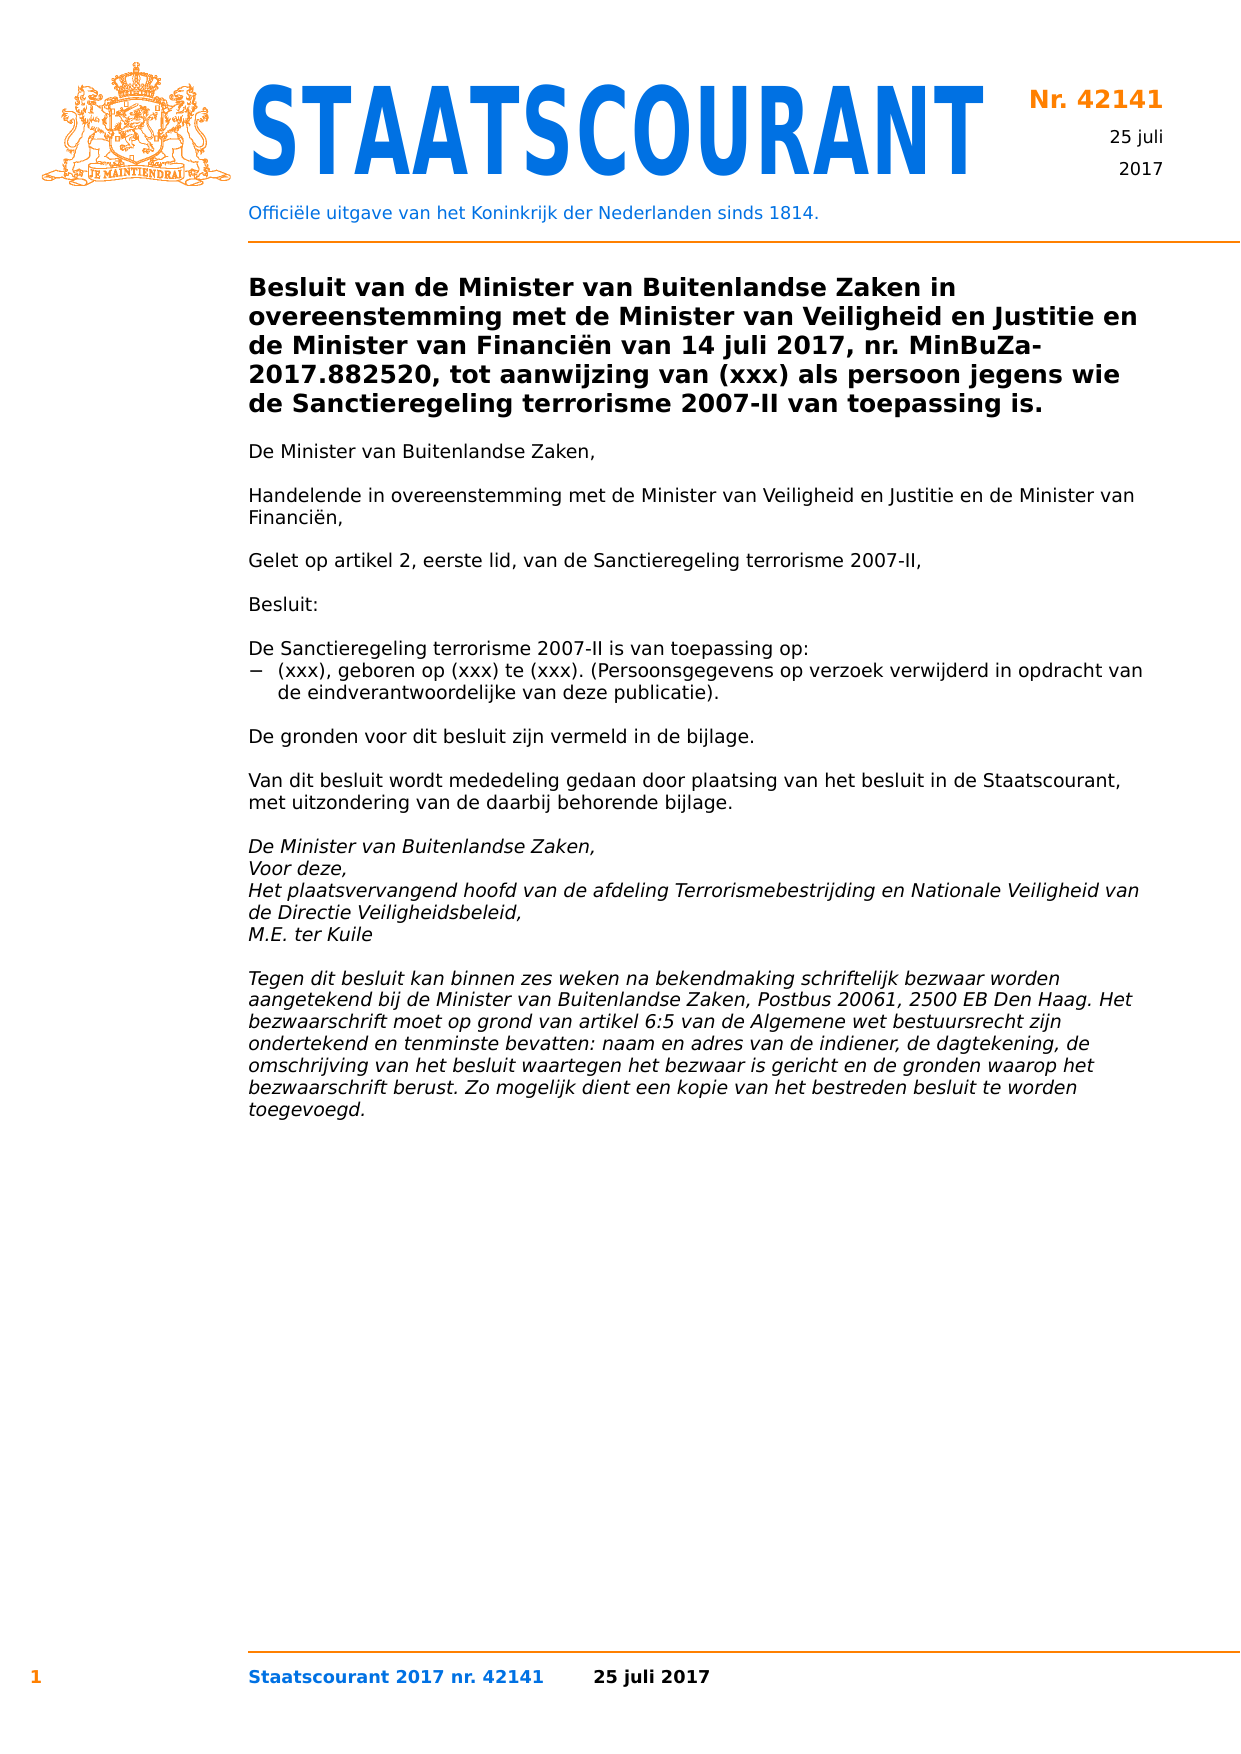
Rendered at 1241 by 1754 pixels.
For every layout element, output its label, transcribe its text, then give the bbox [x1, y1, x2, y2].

text Tegen dit besluit kan binnen zes weken na bekendmaking schriftelijk bezwaar worden aangetekend bij de Minister van Buitenlandse Zaken, Postbus 20061, 2500 EB Den Haag. Het bezwaarschrift moet op grond van artikel 6:5 van de Algemene wet bestuursrecht zijn ondertekend en tenminste bevatten: naam en adres van de indiener, de dagtekening, de omschrijving van het besluit waartegen het bezwaar is gericht en de gronden waarop het bezwaarschrift berust. Zo mogelijk dient een kopie van het bestreden besluit te worden toegevoegd. [248, 967, 1163, 1121]
picture [41, 62, 231, 186]
table_header STAATSCOURANT [248, 62, 998, 203]
text Gelet op artikel 2, eerste lid, van de Sanctieregeling terrorisme 2007-II, [248, 550, 1163, 572]
text De gronden voor dit besluit zijn vermeld in de bijlage. [248, 726, 1163, 748]
subtitle Besluit van de Minister van Buitenlandse Zaken in overeenstemming met de Minister van Veiligheid en Justitie en de Minister van Financiën van 14 juli 2017, nr. MinBuZa-2017.882520, tot aanwijzing van (xxx) als persoon jegens wie de Sanctieregeling terrorisme 2007-II van toepassing is. [248, 273, 1163, 419]
text De Minister van Buitenlandse Zaken, [248, 441, 1163, 463]
text Van dit besluit wordt mededeling gedaan door plaatsing van het besluit in de Staatscourant, met uitzondering van de daarbij behorende bijlage. [248, 770, 1163, 814]
table_cell Officiële uitgave van het Koninkrijk der Nederlanden sinds 1814. [248, 203, 1240, 241]
text Besluit: [248, 594, 1163, 616]
text − (xxx), geboren op (xxx) te (xxx). (Persoonsgegevens op verzoek verwijderd in opdracht van de eindverantwoordelijke van deze publicatie). [248, 660, 1163, 704]
text Handelende in overeenstemming met de Minister van Veiligheid en Justitie en de Minister van Financiën, [248, 484, 1163, 528]
table_cell 2017 [998, 153, 1240, 203]
table_cell 25 juli [998, 121, 1240, 153]
text De Sanctieregeling terrorisme 2007-II is van toepassing op: [248, 638, 1163, 660]
text De Minister van Buitenlandse Zaken, Voor deze, Het plaatsvervangend hoofd van de afdeling Terrorismebestrijding en Nationale Veiligheid van de Directie Veiligheidsbeleid, M.E. ter Kuile [248, 836, 1163, 946]
table_header Nr. 42141 [998, 62, 1240, 121]
table_header [25, 62, 248, 241]
